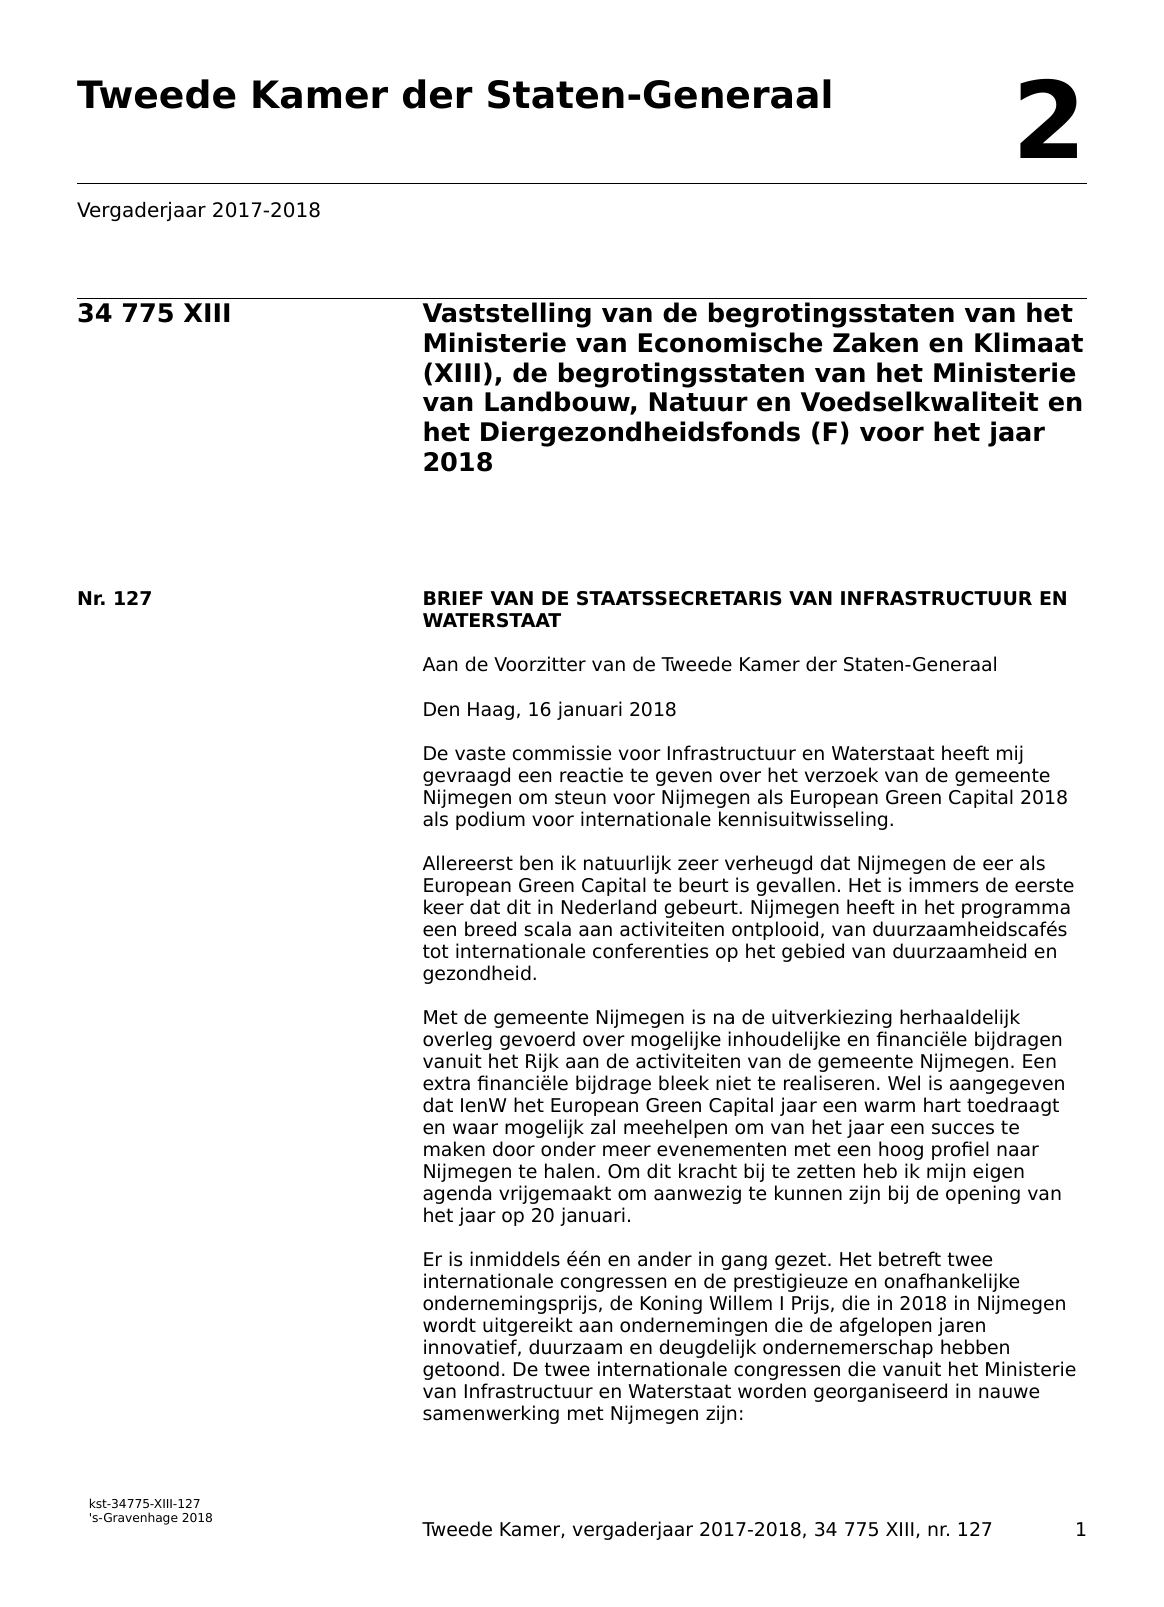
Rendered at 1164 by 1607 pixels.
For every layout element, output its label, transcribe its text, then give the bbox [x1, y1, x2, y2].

text kst-34775-XIII-127 [88, 1497, 323, 1511]
text Met de gemeente Nijmegen is na de uitverkiezing herhaaldelijk overleg gevoerd over mogelijke inhoudelijke en financiële bijdragen vanuit het Rijk aan de activiteiten van de gemeente Nijmegen. Een extra financiële bijdrage bleek niet te realiseren. Wel is aangegeven dat IenW het European Green Capital jaar een warm hart toedraagt en waar mogelijk zal meehelpen om van het jaar een succes te maken door onder meer evenementen met een hoog profiel naar Nijmegen te halen. Om dit kracht bij te zetten heb ik mijn eigen agenda vrijgemaakt om aanwezig te kunnen zijn bij de opening van het jaar op 20 januari. [422, 1007, 1087, 1227]
text Den Haag, 16 januari 2018 [422, 698, 1087, 720]
text De vaste commissie voor Infrastructuur en Waterstaat heeft mij gevraagd een reactie te geven over het verzoek van de gemeente Nijmegen om steun voor Nijmegen als European Green Capital 2018 als podium voor internationale kennisuitwisseling. [422, 743, 1087, 831]
subtitle 34 775 XIII Vaststelling van de begrotingsstaten van het Ministerie van Economische Zaken en Klimaat (XIII), de begrotingsstaten van het Ministerie van Landbouw, Natuur en Voedselkwaliteit en het Diergezondheidsfonds (F) voor het jaar 2018 [77, 299, 1087, 477]
text Aan de Voorzitter van de Tweede Kamer der Staten-Generaal [422, 654, 1087, 676]
table_header 2 [886, 59, 1087, 183]
text Allereerst ben ik natuurlijk zeer verheugd dat Nijmegen de eer als European Green Capital te beurt is gevallen. Het is immers de eerste keer dat dit in Nederland gebeurt. Nijmegen heeft in het programma een breed scala aan activiteiten ontplooid, van duurzaamheidscafés tot internationale conferenties op het gebied van duurzaamheid en gezondheid. [422, 853, 1087, 984]
table_header Tweede Kamer der Staten-Generaal [77, 59, 886, 183]
table_cell Vergaderjaar 2017-2018 [77, 184, 1087, 298]
subtitle Nr. 127 BRIEF VAN DE STAATSSECRETARIS VAN INFRASTRUCTUUR EN WATERSTAAT [77, 588, 1087, 632]
text Er is inmiddels één en ander in gang gezet. Het betreft twee internationale congressen en de prestigieuze en onafhankelijke ondernemingsprijs, de Koning Willem I Prijs, die in 2018 in Nijmegen wordt uitgereikt aan ondernemingen die de afgelopen jaren innovatief, duurzaam en deugdelijk ondernemerschap hebben getoond. De twee internationale congressen die vanuit het Ministerie van Infrastructuur en Waterstaat worden georganiseerd in nauwe samenwerking met Nijmegen zijn: [422, 1249, 1087, 1424]
text 's-Gravenhage 2018 [88, 1511, 323, 1525]
